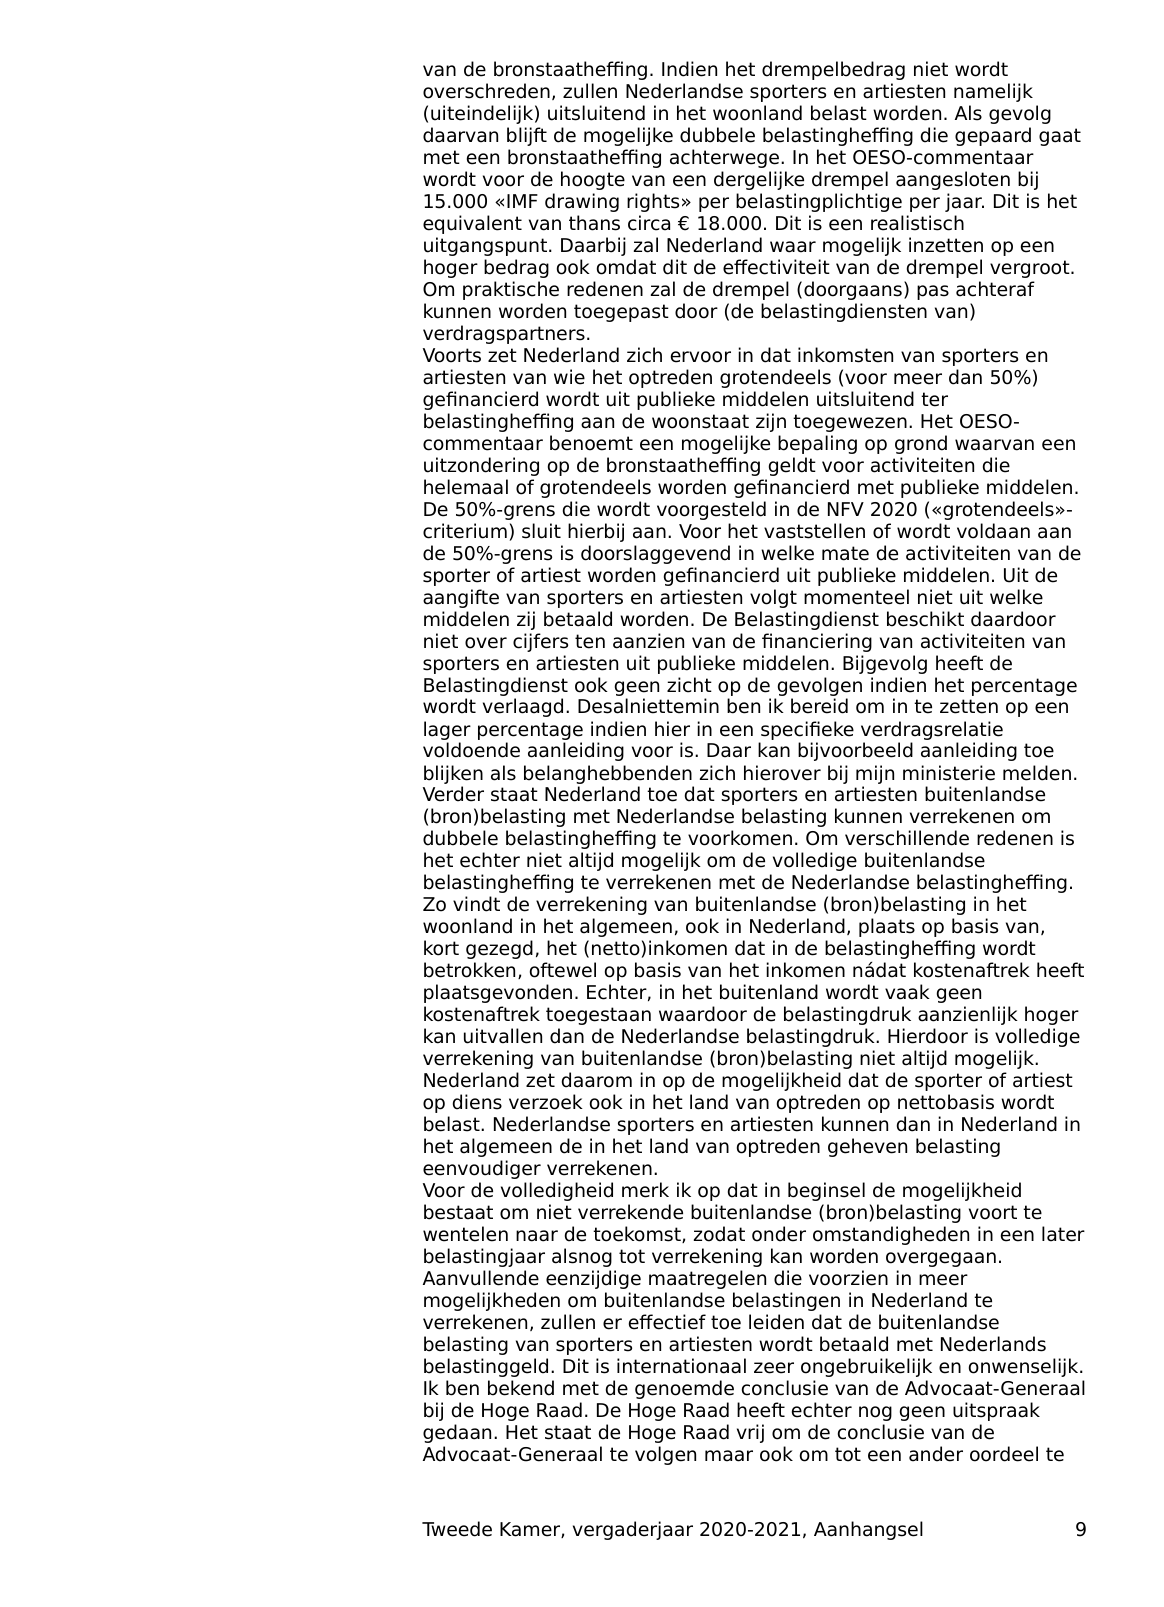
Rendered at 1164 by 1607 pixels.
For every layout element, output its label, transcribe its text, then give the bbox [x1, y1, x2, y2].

text van de bronstaatheffing. Indien het drempelbedrag niet wordt overschreden, zullen Nederlandse sporters en artiesten namelijk (uiteindelijk) uitsluitend in het woonland belast worden. Als gevolg daarvan blijft de mogelijke dubbele belastingheffing die gepaard gaat met een bronstaatheffing achterwege. In het OESO-commentaar wordt voor de hoogte van een dergelijke drempel aangesloten bij 15.000 «IMF drawing rights» per belastingplichtige per jaar. Dit is het equivalent van thans circa € 18.000. Dit is een realistisch uitgangspunt. Daarbij zal Nederland waar mogelijk inzetten op een hoger bedrag ook omdat dit de effectiviteit van de drempel vergroot. Om praktische redenen zal de drempel (doorgaans) pas achteraf kunnen worden toegepast door (de belastingdiensten van) verdragspartners. [422, 59, 1087, 345]
text Voor de volledigheid merk ik op dat in beginsel de mogelijkheid bestaat om niet verrekende buitenlandse (bron)belasting voort te wentelen naar de toekomst, zodat onder omstandigheden in een later belastingjaar alsnog tot verrekening kan worden overgegaan. Aanvullende eenzijdige maatregelen die voorzien in meer mogelijkheden om buitenlandse belastingen in Nederland te verrekenen, zullen er effectief toe leiden dat de buitenlandse belasting van sporters en artiesten wordt betaald met Nederlands belastinggeld. Dit is internationaal zeer ongebruikelijk en onwenselijk. Ik ben bekend met de genoemde conclusie van de Advocaat-Generaal bij de Hoge Raad. De Hoge Raad heeft echter nog geen uitspraak gedaan. Het staat de Hoge Raad vrij om de conclusie van de Advocaat-Generaal te volgen maar ook om tot een ander oordeel te [422, 1180, 1087, 1466]
text Voorts zet Nederland zich ervoor in dat inkomsten van sporters en artiesten van wie het optreden grotendeels (voor meer dan 50%) gefinancierd wordt uit publieke middelen uitsluitend ter belastingheffing aan de woonstaat zijn toegewezen. Het OESO-commentaar benoemt een mogelijke bepaling op grond waarvan een uitzondering op de bronstaatheffing geldt voor activiteiten die helemaal of grotendeels worden gefinancierd met publieke middelen. De 50%-grens die wordt voorgesteld in de NFV 2020 («grotendeels»-criterium) sluit hierbij aan. Voor het vaststellen of wordt voldaan aan de 50%-grens is doorslaggevend in welke mate de activiteiten van de sporter of artiest worden gefinancierd uit publieke middelen. Uit de aangifte van sporters en artiesten volgt momenteel niet uit welke middelen zij betaald worden. De Belastingdienst beschikt daardoor niet over cijfers ten aanzien van de financiering van activiteiten van sporters en artiesten uit publieke middelen. Bijgevolg heeft de Belastingdienst ook geen zicht op de gevolgen indien het percentage wordt verlaagd. Desalniettemin ben ik bereid om in te zetten op een lager percentage indien hier in een specifieke verdragsrelatie voldoende aanleiding voor is. Daar kan bijvoorbeeld aanleiding toe blijken als belanghebbenden zich hierover bij mijn ministerie melden. [422, 345, 1087, 784]
text Verder staat Nederland toe dat sporters en artiesten buitenlandse (bron)belasting met Nederlandse belasting kunnen verrekenen om dubbele belastingheffing te voorkomen. Om verschillende redenen is het echter niet altijd mogelijk om de volledige buitenlandse belastingheffing te verrekenen met de Nederlandse belastingheffing. Zo vindt de verrekening van buitenlandse (bron)belasting in het woonland in het algemeen, ook in Nederland, plaats op basis van, kort gezegd, het (netto)inkomen dat in de belastingheffing wordt betrokken, oftewel op basis van het inkomen nádat kostenaftrek heeft plaatsgevonden. Echter, in het buitenland wordt vaak geen kostenaftrek toegestaan waardoor de belastingdruk aanzienlijk hoger kan uitvallen dan de Nederlandse belastingdruk. Hierdoor is volledige verrekening van buitenlandse (bron)belasting niet altijd mogelijk. Nederland zet daarom in op de mogelijkheid dat de sporter of artiest op diens verzoek ook in het land van optreden op nettobasis wordt belast. Nederlandse sporters en artiesten kunnen dan in Nederland in het algemeen de in het land van optreden geheven belasting eenvoudiger verrekenen. [422, 784, 1087, 1180]
